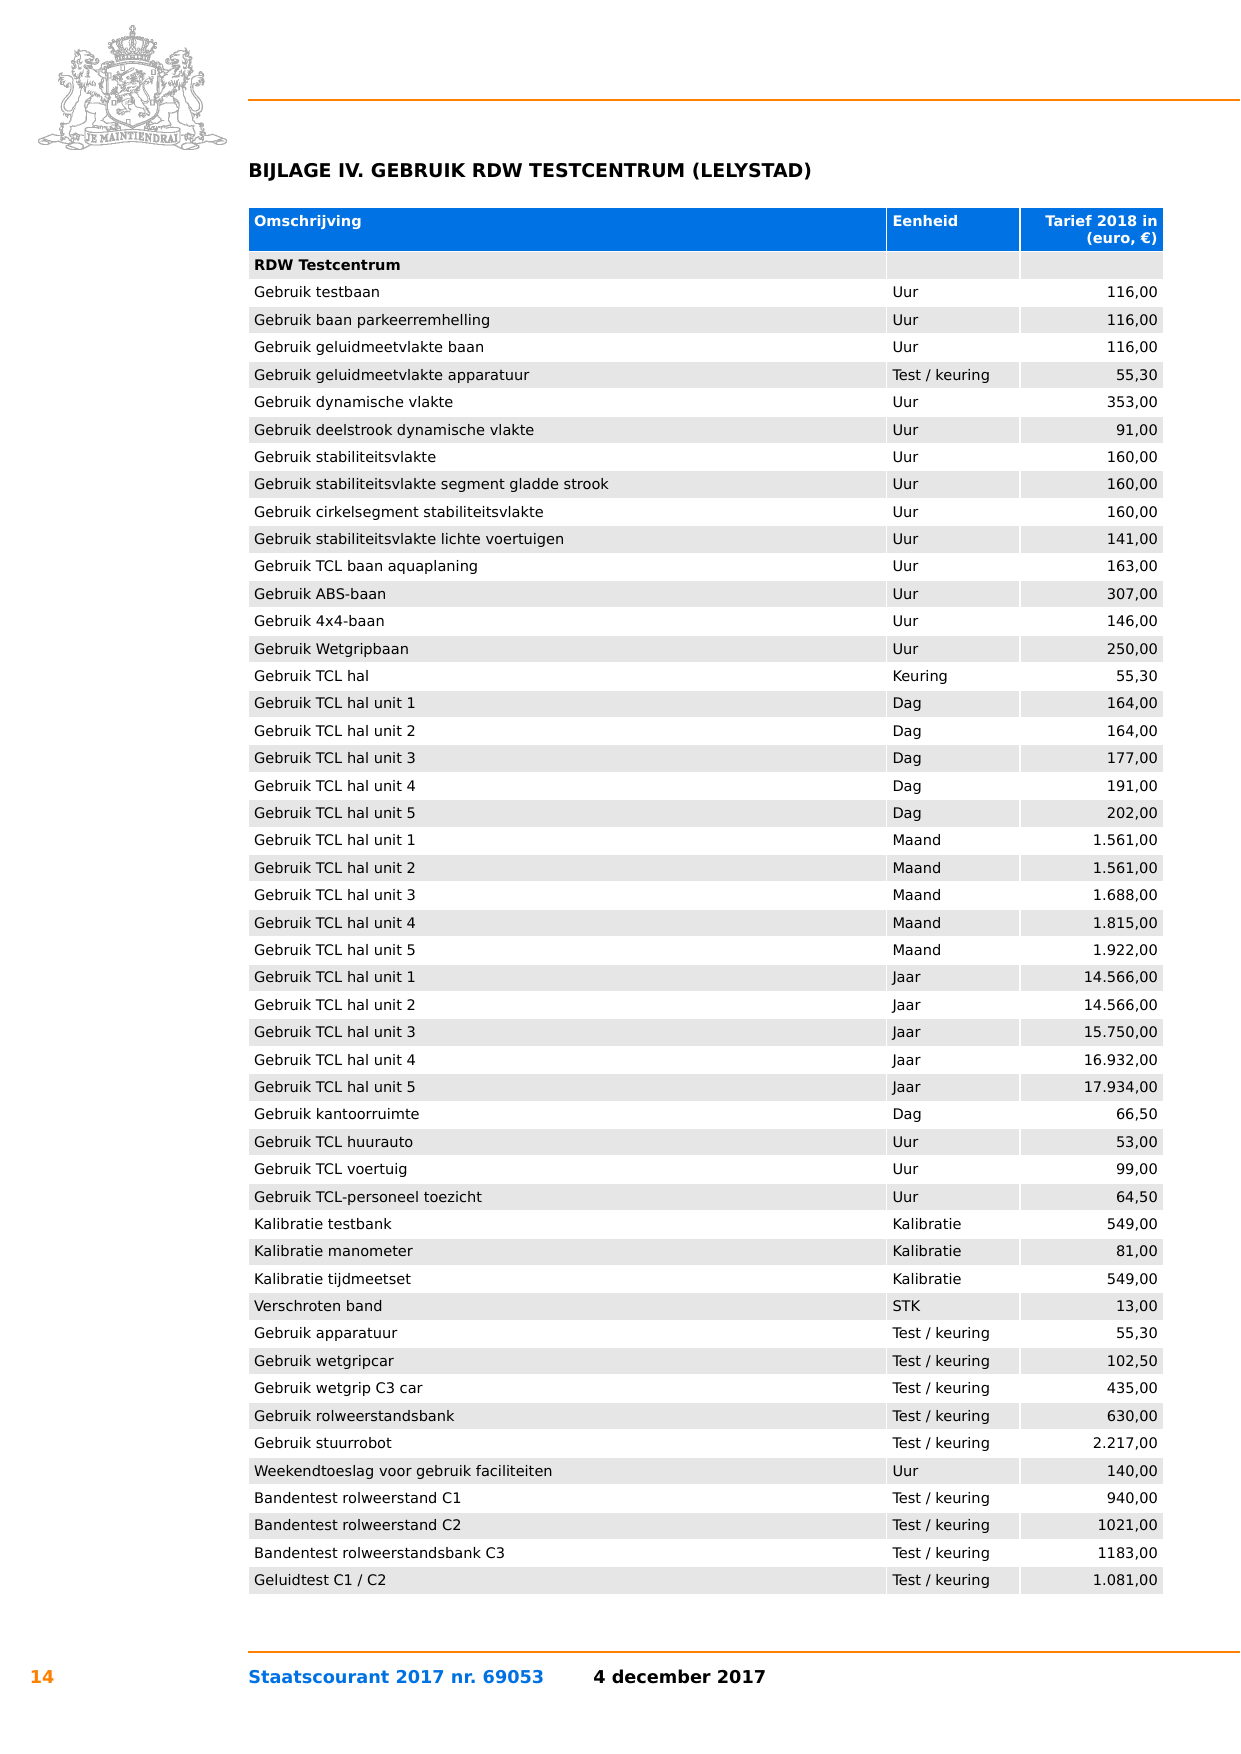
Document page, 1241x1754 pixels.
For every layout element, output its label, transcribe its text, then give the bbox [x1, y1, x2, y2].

table_cell Maand [887, 937, 1019, 963]
table_cell 435,00 [1021, 1376, 1163, 1402]
table_cell 1.922,00 [1021, 937, 1163, 963]
table_cell Gebruik deelstrook dynamische vlakte [249, 417, 886, 443]
table_cell Gebruik stabiliteitsvlakte [249, 444, 886, 470]
table_cell Gebruik TCL hal unit 5 [249, 1074, 886, 1101]
table_cell 140,00 [1021, 1458, 1163, 1484]
table_cell 66,50 [1021, 1102, 1163, 1128]
table_cell Uur [887, 554, 1019, 580]
table_cell 177,00 [1021, 745, 1163, 772]
table_cell Gebruik TCL-personeel toezicht [249, 1184, 886, 1210]
table_header Eenheid [887, 208, 1019, 251]
table_cell Gebruik TCL hal unit 4 [249, 773, 886, 799]
table_cell 53,00 [1021, 1129, 1163, 1155]
table_header Omschrijving [249, 208, 886, 251]
table_cell [887, 252, 1019, 279]
table_cell Uur [887, 389, 1019, 416]
table_cell Maand [887, 855, 1019, 881]
table_cell Gebruik wetgripcar [249, 1348, 886, 1374]
table_cell Gebruik TCL hal unit 5 [249, 937, 886, 963]
table_cell Gebruik apparatuur [249, 1321, 886, 1347]
table_cell Test / keuring [887, 1513, 1019, 1539]
table_cell 17.934,00 [1021, 1074, 1163, 1101]
table_cell Kalibratie manometer [249, 1239, 886, 1265]
table_cell 15.750,00 [1021, 1019, 1163, 1046]
table_cell Jaar [887, 992, 1019, 1018]
table_cell 1.815,00 [1021, 910, 1163, 936]
table_cell Gebruik TCL hal unit 1 [249, 828, 886, 854]
table_cell Jaar [887, 1019, 1019, 1046]
table_cell Uur [887, 609, 1019, 635]
subtitle BIJLAGE IV. GEBRUIK RDW TESTCENTRUM (LELYSTAD) [248, 160, 1163, 182]
table_cell Test / keuring [887, 1540, 1019, 1566]
table_cell Gebruik TCL hal unit 2 [249, 718, 886, 744]
table_cell 307,00 [1021, 581, 1163, 607]
table_header Tarief 2018 in (euro, €) [1021, 208, 1163, 251]
table_cell Kalibratie testbank [249, 1211, 886, 1237]
table_cell Gebruik testbaan [249, 280, 886, 306]
table_cell Test / keuring [887, 1485, 1019, 1511]
table_cell 102,50 [1021, 1348, 1163, 1374]
table_cell Dag [887, 773, 1019, 799]
table_cell Gebruik TCL hal unit 3 [249, 883, 886, 909]
table_cell 141,00 [1021, 526, 1163, 553]
table_cell 1021,00 [1021, 1513, 1163, 1539]
table_cell Gebruik geluidmeetvlakte apparatuur [249, 362, 886, 388]
table_cell 14.566,00 [1021, 992, 1163, 1018]
table_cell Uur [887, 581, 1019, 607]
table_cell Bandentest rolweerstandsbank C3 [249, 1540, 886, 1566]
table_cell Gebruik TCL hal [249, 663, 886, 689]
table_cell Uur [887, 1458, 1019, 1484]
table_cell 1.561,00 [1021, 828, 1163, 854]
table_cell 160,00 [1021, 499, 1163, 525]
table_cell Gebruik Wetgripbaan [249, 636, 886, 662]
table_cell Keuring [887, 663, 1019, 689]
table_cell Maand [887, 828, 1019, 854]
table_cell Bandentest rolweerstand C1 [249, 1485, 886, 1511]
table_cell 164,00 [1021, 718, 1163, 744]
table_cell Geluidtest C1 / C2 [249, 1567, 886, 1594]
table_cell 55,30 [1021, 1321, 1163, 1347]
table_cell Dag [887, 718, 1019, 744]
table_cell Gebruik cirkelsegment stabiliteitsvlakte [249, 499, 886, 525]
table_cell Uur [887, 471, 1019, 498]
table_cell 116,00 [1021, 307, 1163, 333]
table_cell Gebruik rolweerstandsbank [249, 1403, 886, 1429]
table_cell 13,00 [1021, 1293, 1163, 1320]
table_cell 91,00 [1021, 417, 1163, 443]
table_cell Gebruik baan parkeerremhelling [249, 307, 886, 333]
table_cell Kalibratie tijdmeetset [249, 1266, 886, 1292]
table_cell Gebruik ABS-baan [249, 581, 886, 607]
table_cell 116,00 [1021, 280, 1163, 306]
table_cell Uur [887, 526, 1019, 553]
table_cell Gebruik stabiliteitsvlakte lichte voertuigen [249, 526, 886, 553]
table_cell Maand [887, 910, 1019, 936]
table_cell 250,00 [1021, 636, 1163, 662]
table_cell Test / keuring [887, 1430, 1019, 1457]
table_cell Gebruik TCL baan aquaplaning [249, 554, 886, 580]
table_cell Maand [887, 883, 1019, 909]
table_cell 160,00 [1021, 471, 1163, 498]
table_cell Uur [887, 1129, 1019, 1155]
table_cell 630,00 [1021, 1403, 1163, 1429]
table_cell Gebruik TCL hal unit 5 [249, 800, 886, 827]
table_cell Gebruik TCL hal unit 4 [249, 910, 886, 936]
table_cell Uur [887, 307, 1019, 333]
table_cell 1.081,00 [1021, 1567, 1163, 1594]
table_cell Uur [887, 636, 1019, 662]
table_cell Gebruik TCL hal unit 3 [249, 1019, 886, 1046]
table_cell 1.561,00 [1021, 855, 1163, 881]
table_cell 164,00 [1021, 691, 1163, 717]
table_cell Dag [887, 745, 1019, 772]
table_cell 16.932,00 [1021, 1047, 1163, 1073]
table_cell RDW Testcentrum [249, 252, 886, 279]
table_cell 64,50 [1021, 1184, 1163, 1210]
table_cell Test / keuring [887, 1321, 1019, 1347]
table_cell Gebruik TCL voertuig [249, 1156, 886, 1183]
table_cell 1.688,00 [1021, 883, 1163, 909]
table_cell Dag [887, 691, 1019, 717]
table_cell 55,30 [1021, 362, 1163, 388]
table_cell Gebruik TCL hal unit 1 [249, 691, 886, 717]
table_cell STK [887, 1293, 1019, 1320]
table_cell 549,00 [1021, 1211, 1163, 1237]
table_cell 202,00 [1021, 800, 1163, 827]
table_cell Gebruik TCL hal unit 2 [249, 992, 886, 1018]
table_cell Gebruik dynamische vlakte [249, 389, 886, 416]
table_cell Uur [887, 444, 1019, 470]
table_cell 116,00 [1021, 335, 1163, 361]
table_cell Test / keuring [887, 362, 1019, 388]
table_cell Gebruik stuurrobot [249, 1430, 886, 1457]
table_cell Jaar [887, 1047, 1019, 1073]
table_cell 191,00 [1021, 773, 1163, 799]
table_cell Gebruik stabiliteitsvlakte segment gladde strook [249, 471, 886, 498]
picture [38, 25, 227, 150]
table_cell 1183,00 [1021, 1540, 1163, 1566]
table_cell Gebruik wetgrip C3 car [249, 1376, 886, 1402]
table_cell Gebruik TCL hal unit 4 [249, 1047, 886, 1073]
table_cell Gebruik TCL hal unit 2 [249, 855, 886, 881]
table_cell 99,00 [1021, 1156, 1163, 1183]
table_cell 55,30 [1021, 663, 1163, 689]
table_cell 14.566,00 [1021, 965, 1163, 991]
table_cell Test / keuring [887, 1403, 1019, 1429]
table_cell Kalibratie [887, 1239, 1019, 1265]
table_cell Gebruik 4x4-baan [249, 609, 886, 635]
table_cell Test / keuring [887, 1567, 1019, 1594]
table_cell 160,00 [1021, 444, 1163, 470]
table_cell Jaar [887, 1074, 1019, 1101]
table_cell Uur [887, 417, 1019, 443]
table_cell Kalibratie [887, 1266, 1019, 1292]
table_cell Uur [887, 1184, 1019, 1210]
table_cell Uur [887, 280, 1019, 306]
table_cell [1021, 252, 1163, 279]
table_cell Verschroten band [249, 1293, 886, 1320]
table_cell Test / keuring [887, 1348, 1019, 1374]
table_cell Gebruik TCL huurauto [249, 1129, 886, 1155]
table_cell 549,00 [1021, 1266, 1163, 1292]
table_cell Uur [887, 1156, 1019, 1183]
table_cell Gebruik TCL hal unit 1 [249, 965, 886, 991]
table_cell Gebruik TCL hal unit 3 [249, 745, 886, 772]
table_cell Gebruik kantoorruimte [249, 1102, 886, 1128]
table_cell Weekendtoeslag voor gebruik faciliteiten [249, 1458, 886, 1484]
table_cell 163,00 [1021, 554, 1163, 580]
table_cell Uur [887, 335, 1019, 361]
table_cell Bandentest rolweerstand C2 [249, 1513, 886, 1539]
table_cell Uur [887, 499, 1019, 525]
table_cell 146,00 [1021, 609, 1163, 635]
table_cell Jaar [887, 965, 1019, 991]
table_cell Test / keuring [887, 1376, 1019, 1402]
table_cell 940,00 [1021, 1485, 1163, 1511]
table_cell 353,00 [1021, 389, 1163, 416]
table_cell Gebruik geluidmeetvlakte baan [249, 335, 886, 361]
table_cell 81,00 [1021, 1239, 1163, 1265]
table_cell 2.217,00 [1021, 1430, 1163, 1457]
table_cell Kalibratie [887, 1211, 1019, 1237]
table_cell Dag [887, 800, 1019, 827]
table_cell Dag [887, 1102, 1019, 1128]
